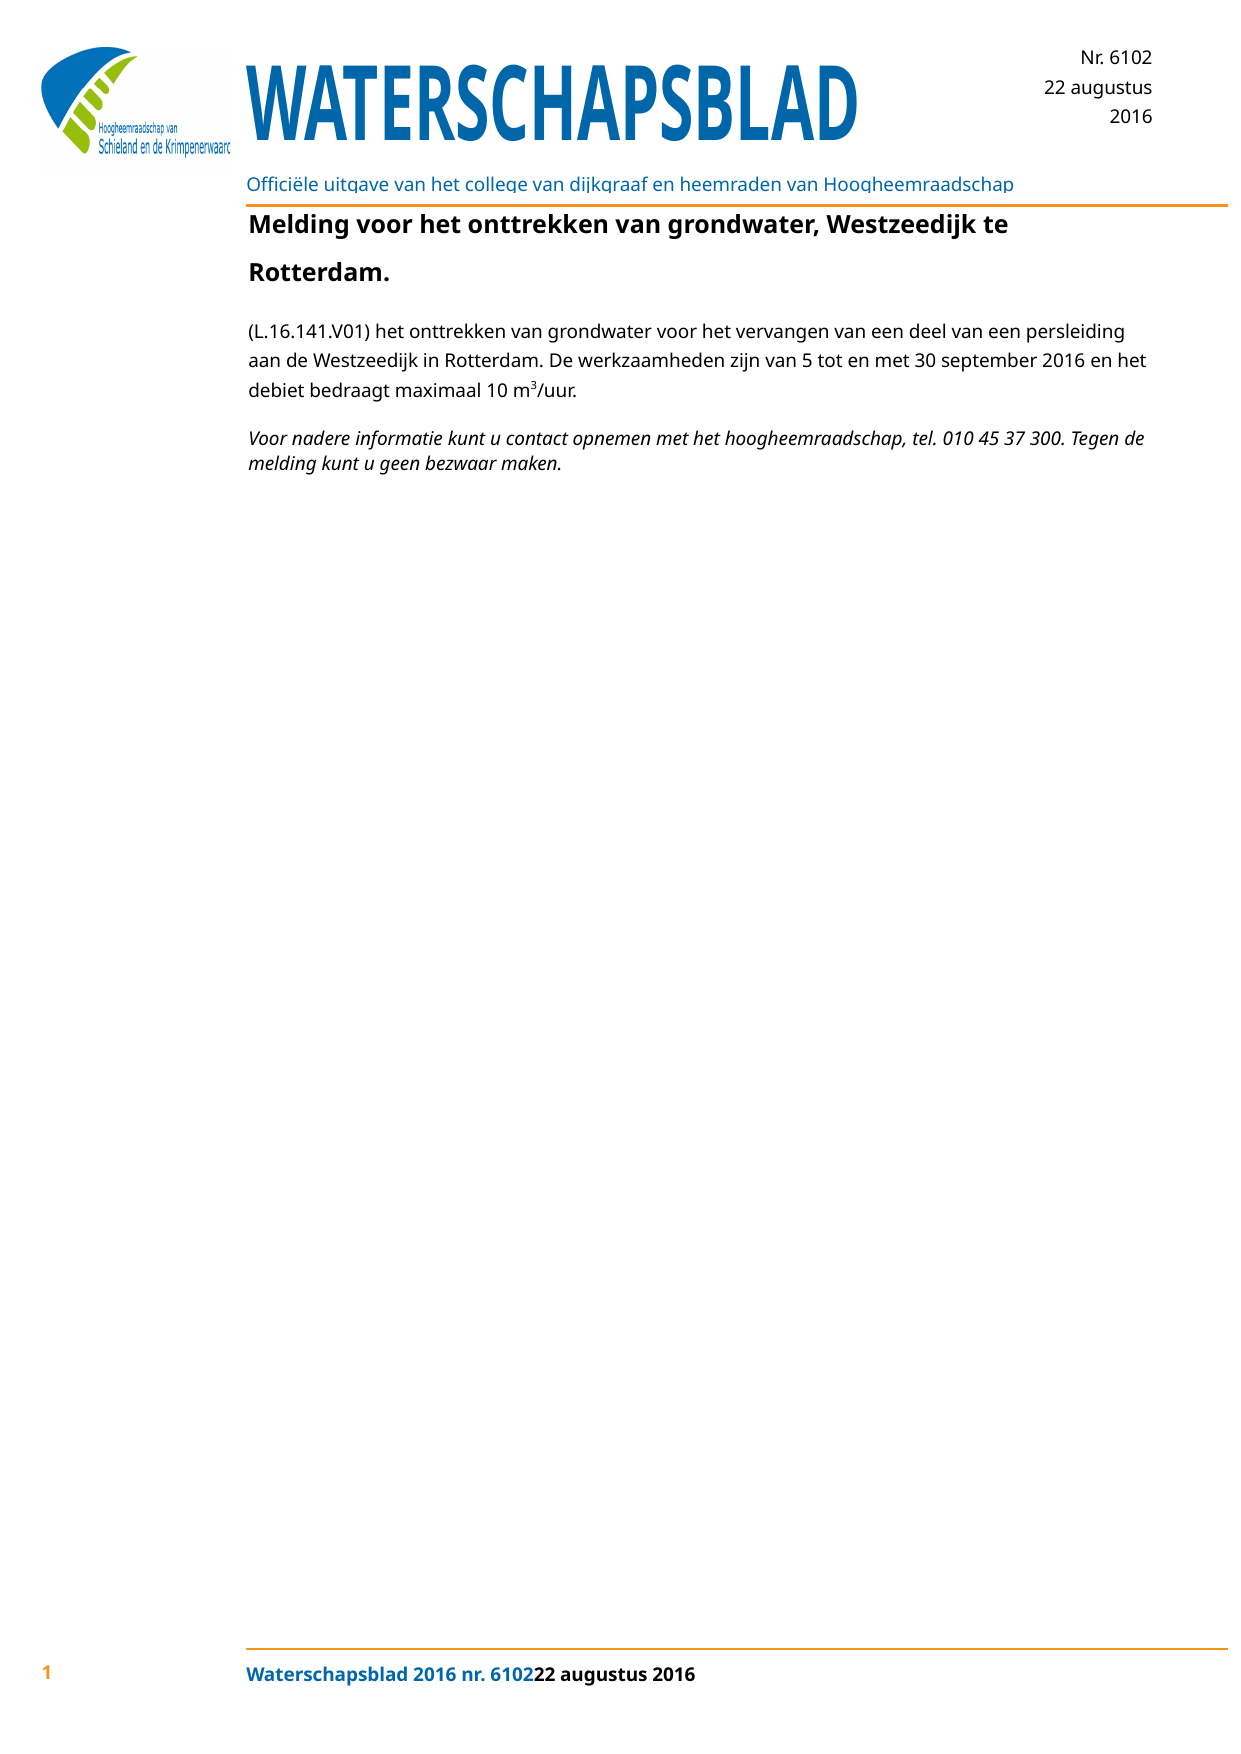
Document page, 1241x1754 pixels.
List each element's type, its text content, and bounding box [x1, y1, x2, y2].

text (L.16.141.V01) het onttrekken van grondwater voor het vervangen van een deel van een persleiding aan de Westzeedijk in Rotterdam. De werkzaamheden zijn van 5 tot en met 30 september 2016 en het debiet bedraagt maximaal 10 m3/uur. [248, 318, 1152, 403]
picture [41, 47, 231, 172]
text Melding voor het onttrekken van grondwater, Westzeedijk te Rotterdam. [248, 207, 1152, 288]
text Voor nadere informatie kunt u contact opnemen met het hoogheemraadschap, tel. 010 45 37 300. Tegen de melding kunt u geen bezwaar maken. [248, 425, 1152, 476]
